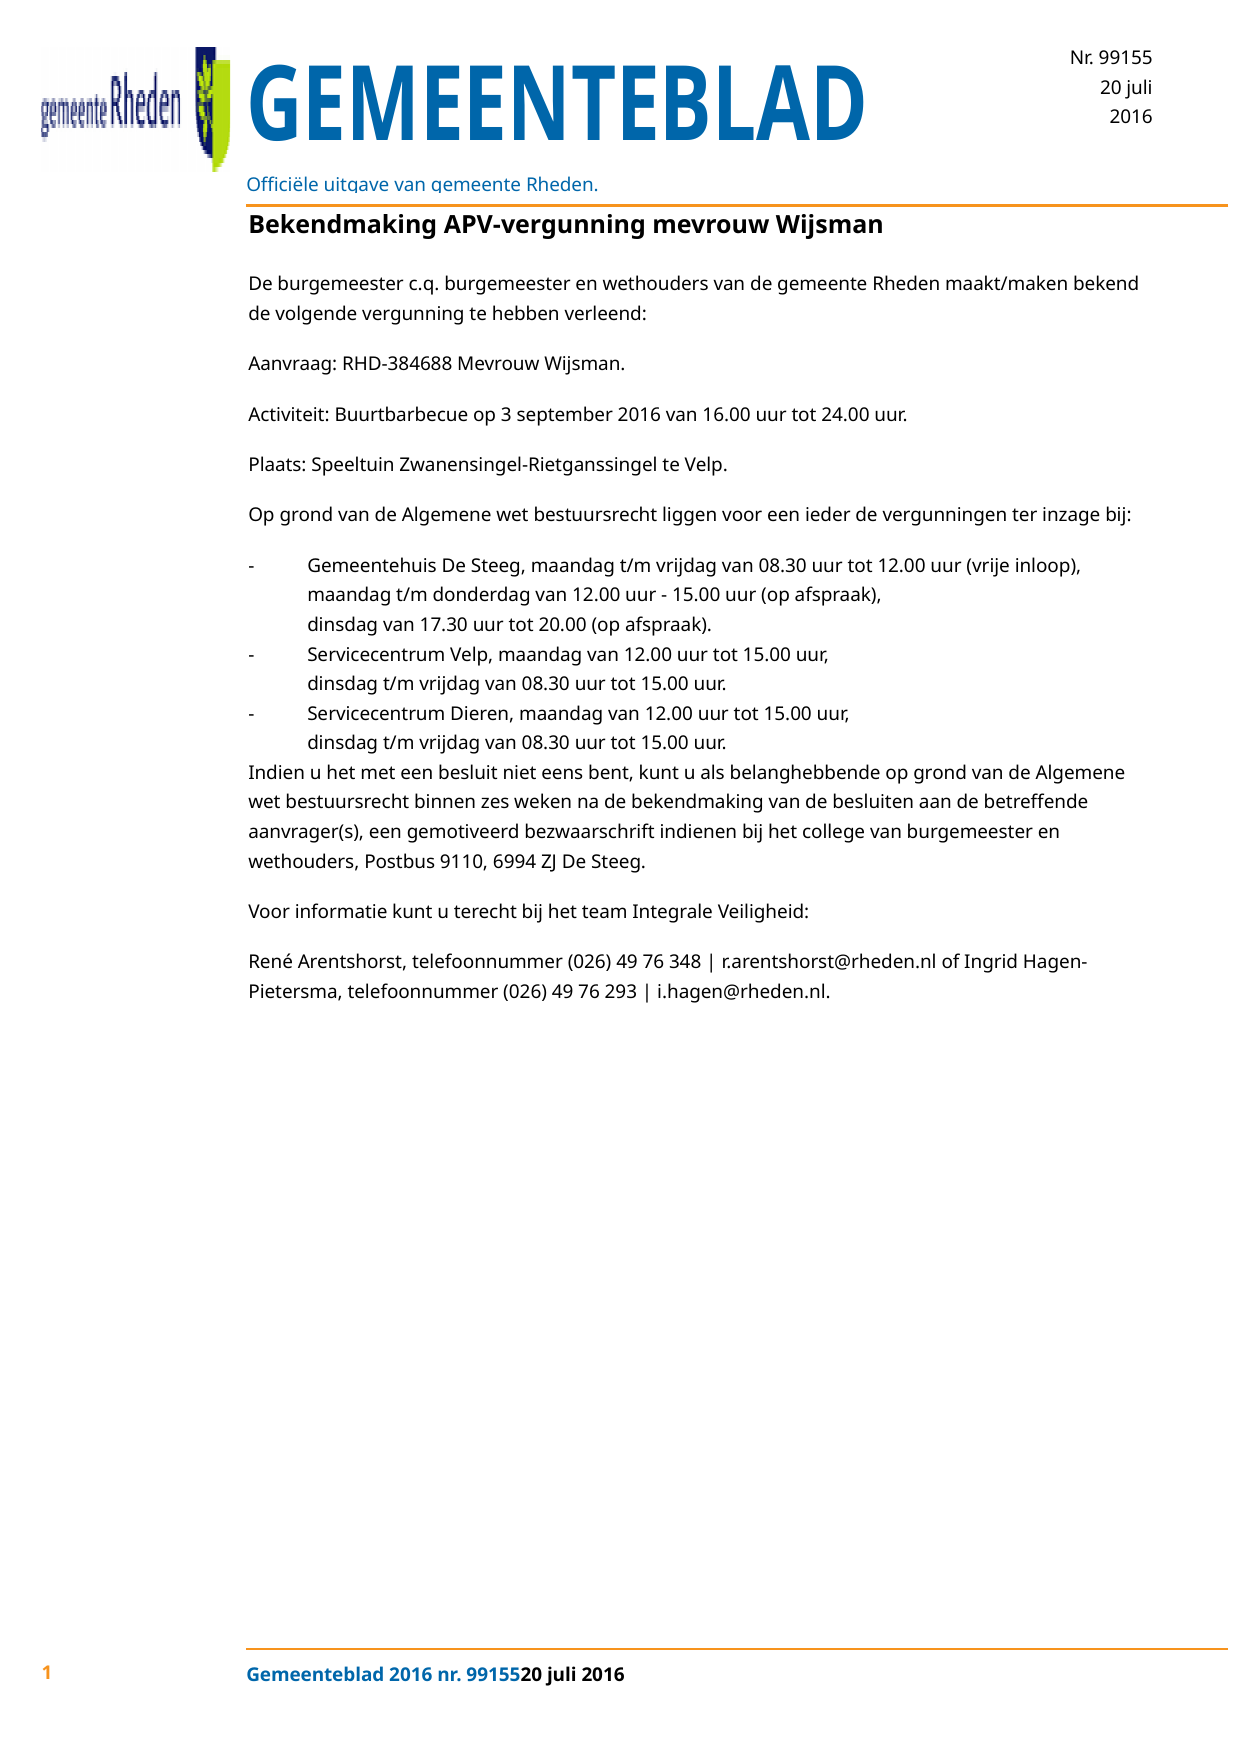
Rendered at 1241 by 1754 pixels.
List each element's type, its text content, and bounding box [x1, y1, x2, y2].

list dinsdag t/m vrijdag van 08.30 uur tot 15.00 uur. [248, 670, 1152, 696]
text Activiteit: Buurtbarbecue op 3 september 2016 van 16.00 uur tot 24.00 uur. [248, 401, 1152, 426]
list Servicecentrum Dieren, maandag van 12.00 uur tot 15.00 uur, [248, 700, 1152, 726]
text Bekendmaking APV-vergunning mevrouw Wijsman [248, 207, 1152, 241]
text Indien u het met een besluit niet eens bent, kunt u als belanghebbende op grond van de Algemene wet bestuursrecht binnen zes weken na de bekendmaking van de besluiten aan de betreffende aanvrager(s), een gemotiveerd bezwaarschrift indienen bij het college van burgemeester en wethouders, Postbus 9110, 6994 ZJ De Steeg. [248, 759, 1152, 873]
text Aanvraag: RHD-384688 Mevrouw Wijsman. [248, 350, 1152, 376]
text René Arentshorst, telefoonnummer (026) 49 76 348 | r.arentshorst@rheden.nl of Ingrid Hagen-Pietersma, telefoonnummer (026) 49 76 293 | i.hagen@rheden.nl. [248, 949, 1152, 1004]
list dinsdag van 17.30 uur tot 20.00 (op afspraak). [248, 611, 1152, 637]
text Plaats: Speeltuin Zwanensingel-Rietganssingel te Velp. [248, 451, 1152, 477]
list Servicecentrum Velp, maandag van 12.00 uur tot 15.00 uur, [248, 641, 1152, 666]
picture [41, 47, 231, 172]
text Voor informatie kunt u terecht bij het team Integrale Veiligheid: [248, 898, 1152, 924]
text De burgemeester c.q. burgemeester en wethouders van de gemeente Rheden maakt/maken bekend de volgende vergunning te hebben verleend: [248, 270, 1152, 326]
list Gemeentehuis De Steeg, maandag t/m vrijdag van 08.30 uur tot 12.00 uur (vrije inloop), [248, 552, 1152, 578]
text Op grond van de Algemene wet bestuursrecht liggen voor een ieder de vergunningen ter inzage bij: [248, 502, 1152, 527]
list maandag t/m donderdag van 12.00 uur - 15.00 uur (op afspraak), [248, 582, 1152, 607]
list dinsdag t/m vrijdag van 08.30 uur tot 15.00 uur. [248, 729, 1152, 755]
